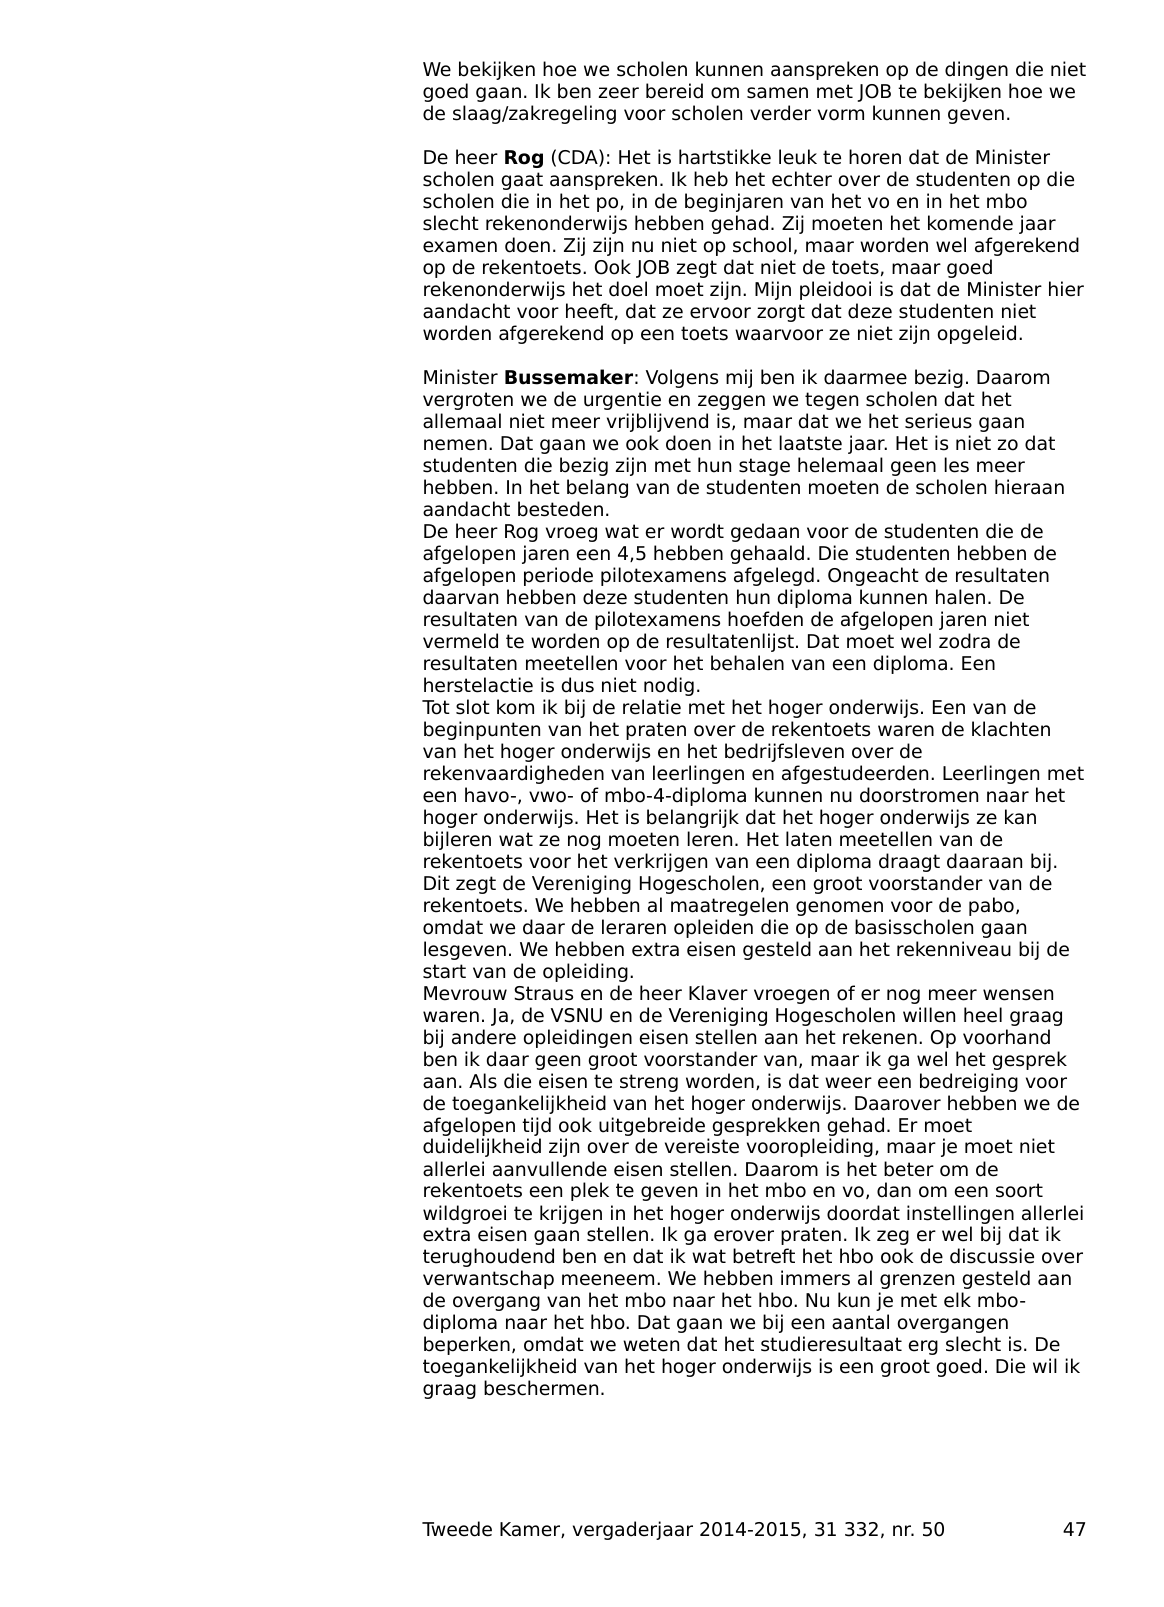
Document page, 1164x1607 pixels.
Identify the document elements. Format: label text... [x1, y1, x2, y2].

text Tot slot kom ik bij de relatie met het hoger onderwijs. Een van de beginpunten van het praten over de rekentoets waren de klachten van het hoger onderwijs en het bedrijfsleven over de rekenvaardigheden van leerlingen en afgestudeerden. Leerlingen met een havo-, vwo- of mbo-4-diploma kunnen nu doorstromen naar het hoger onderwijs. Het is belangrijk dat het hoger onderwijs ze kan bijleren wat ze nog moeten leren. Het laten meetellen van de rekentoets voor het verkrijgen van een diploma draagt daaraan bij. Dit zegt de Vereniging Hogescholen, een groot voorstander van de rekentoets. We hebben al maatregelen genomen voor de pabo, omdat we daar de leraren opleiden die op de basisscholen gaan lesgeven. We hebben extra eisen gesteld aan het rekenniveau bij de start van de opleiding. [422, 697, 1087, 983]
text De heer Rog (CDA): Het is hartstikke leuk te horen dat de Minister scholen gaat aanspreken. Ik heb het echter over de studenten op die scholen die in het po, in de beginjaren van het vo en in het mbo slecht rekenonderwijs hebben gehad. Zij moeten het komende jaar examen doen. Zij zijn nu niet op school, maar worden wel afgerekend op de rekentoets. Ook JOB zegt dat niet de toets, maar goed rekenonderwijs het doel moet zijn. Mijn pleidooi is dat de Minister hier aandacht voor heeft, dat ze ervoor zorgt dat deze studenten niet worden afgerekend op een toets waarvoor ze niet zijn opgeleid. [422, 147, 1087, 345]
text De heer Rog vroeg wat er wordt gedaan voor de studenten die de afgelopen jaren een 4,5 hebben gehaald. Die studenten hebben de afgelopen periode pilotexamens afgelegd. Ongeacht de resultaten daarvan hebben deze studenten hun diploma kunnen halen. De resultaten van de pilotexamens hoefden de afgelopen jaren niet vermeld te worden op de resultatenlijst. Dat moet wel zodra de resultaten meetellen voor het behalen van een diploma. Een herstelactie is dus niet nodig. [422, 521, 1087, 697]
text Minister Bussemaker: Volgens mij ben ik daarmee bezig. Daarom vergroten we de urgentie en zeggen we tegen scholen dat het allemaal niet meer vrijblijvend is, maar dat we het serieus gaan nemen. Dat gaan we ook doen in het laatste jaar. Het is niet zo dat studenten die bezig zijn met hun stage helemaal geen les meer hebben. In het belang van de studenten moeten de scholen hieraan aandacht besteden. [422, 367, 1087, 521]
text Mevrouw Straus en de heer Klaver vroegen of er nog meer wensen waren. Ja, de VSNU en de Vereniging Hogescholen willen heel graag bij andere opleidingen eisen stellen aan het rekenen. Op voorhand ben ik daar geen groot voorstander van, maar ik ga wel het gesprek aan. Als die eisen te streng worden, is dat weer een bedreiging voor de toegankelijkheid van het hoger onderwijs. Daarover hebben we de afgelopen tijd ook uitgebreide gesprekken gehad. Er moet duidelijkheid zijn over de vereiste vooropleiding, maar je moet niet allerlei aanvullende eisen stellen. Daarom is het beter om de rekentoets een plek te geven in het mbo en vo, dan om een soort wildgroei te krijgen in het hoger onderwijs doordat instellingen allerlei extra eisen gaan stellen. Ik ga erover praten. Ik zeg er wel bij dat ik terughoudend ben en dat ik wat betreft het hbo ook de discussie over verwantschap meeneem. We hebben immers al grenzen gesteld aan de overgang van het mbo naar het hbo. Nu kun je met elk mbo-diploma naar het hbo. Dat gaan we bij een aantal overgangen beperken, omdat we weten dat het studieresultaat erg slecht is. De toegankelijkheid van het hoger onderwijs is een groot goed. Die wil ik graag beschermen. [422, 983, 1087, 1400]
text We bekijken hoe we scholen kunnen aanspreken op de dingen die niet goed gaan. Ik ben zeer bereid om samen met JOB te bekijken hoe we de slaag/zakregeling voor scholen verder vorm kunnen geven. [422, 59, 1087, 125]
